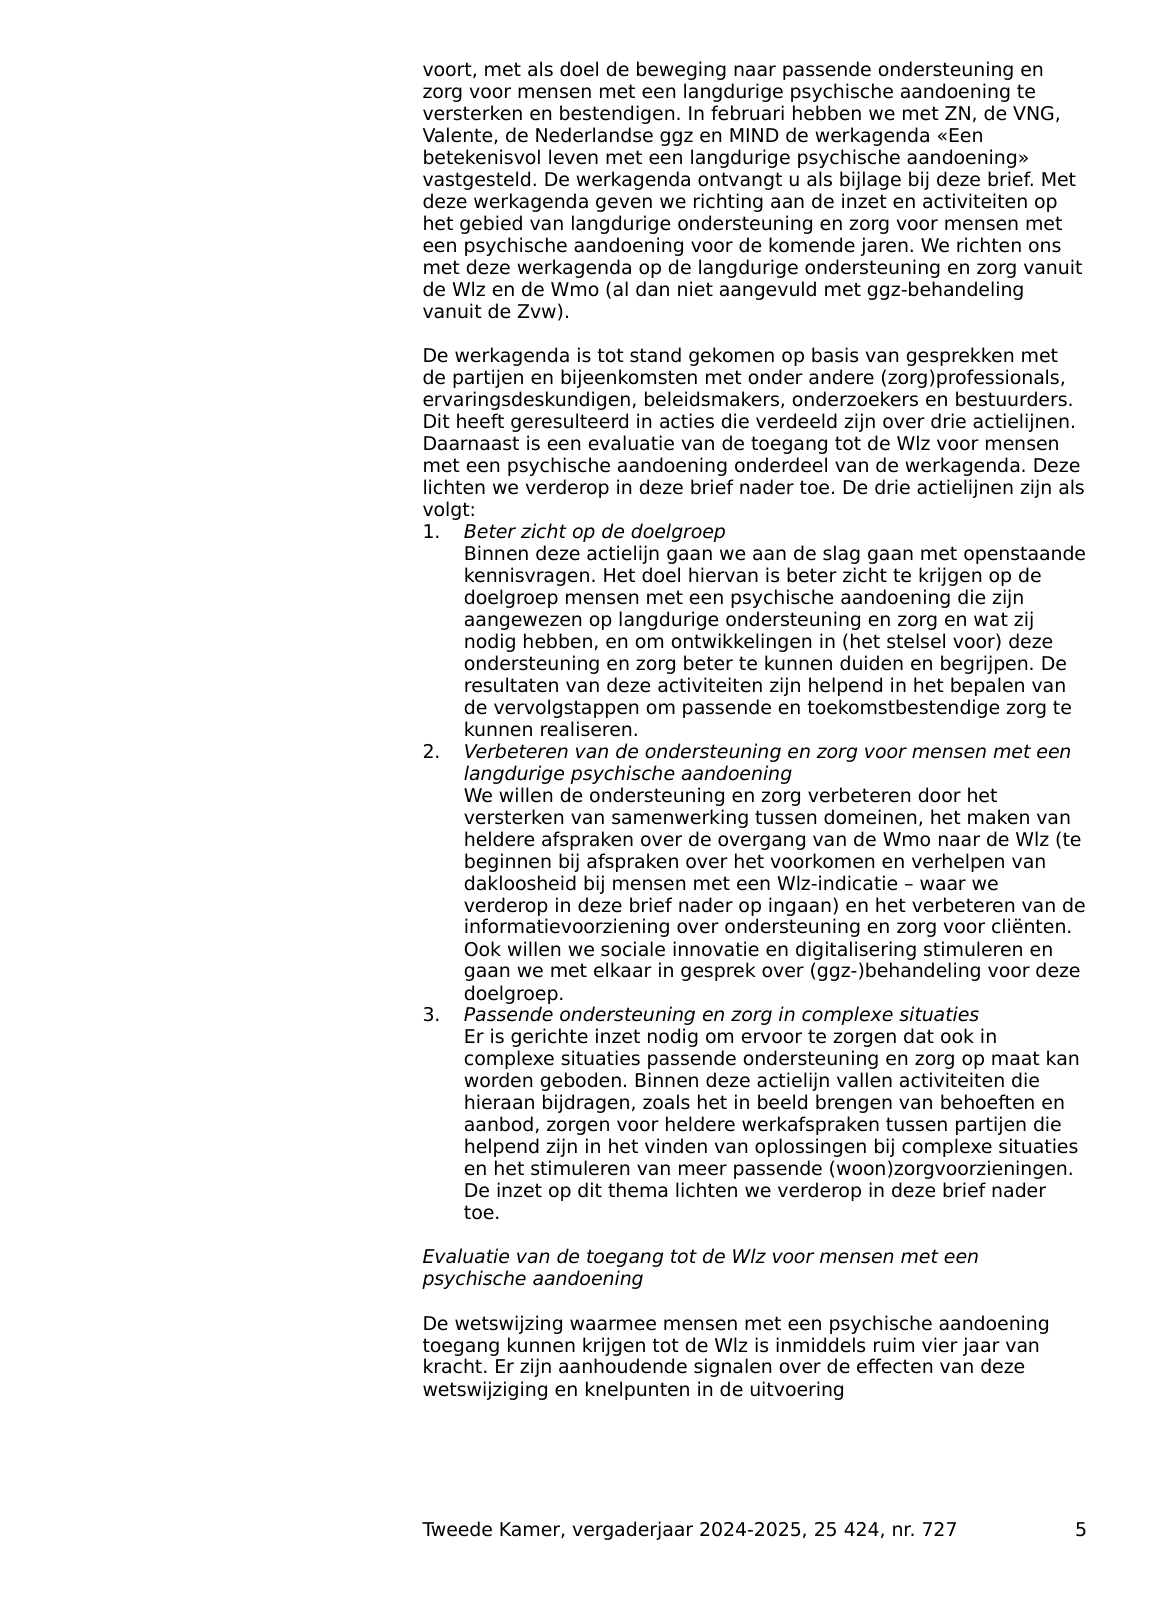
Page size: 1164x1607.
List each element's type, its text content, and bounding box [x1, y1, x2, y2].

subtitle Evaluatie van de toegang tot de Wlz voor mensen met een psychische aandoening [422, 1246, 1087, 1290]
text Binnen deze actielijn gaan we aan de slag gaan met openstaande kennisvragen. Het doel hiervan is beter zicht te krijgen op de doelgroep mensen met een psychische aandoening die zijn aangewezen op langdurige ondersteuning en zorg en wat zij nodig hebben, en om ontwikkelingen in (het stelsel voor) deze ondersteuning en zorg beter te kunnen duiden en begrijpen. De resultaten van deze activiteiten zijn helpend in het bepalen van de vervolgstappen om passende en toekomstbestendige zorg te kunnen realiseren. [464, 543, 1087, 741]
text De wetswijzing waarmee mensen met een psychische aandoening toegang kunnen krijgen tot de Wlz is inmiddels ruim vier jaar van kracht. Er zijn aanhoudende signalen over de effecten van deze wetswijziging en knelpunten in de uitvoering [422, 1312, 1087, 1400]
text 1. Beter zicht op de doelgroep [422, 521, 1087, 543]
text De werkagenda is tot stand gekomen op basis van gesprekken met de partijen en bijeenkomsten met onder andere (zorg)professionals, ervaringsdeskundigen, beleidsmakers, onderzoekers en bestuurders. Dit heeft geresulteerd in acties die verdeeld zijn over drie actielijnen. Daarnaast is een evaluatie van de toegang tot de Wlz voor mensen met een psychische aandoening onderdeel van de werkagenda. Deze lichten we verderop in deze brief nader toe. De drie actielijnen zijn als volgt: [422, 345, 1087, 521]
text We willen de ondersteuning en zorg verbeteren door het versterken van samenwerking tussen domeinen, het maken van heldere afspraken over de overgang van de Wmo naar de Wlz (te beginnen bij afspraken over het voorkomen en verhelpen van dakloosheid bij mensen met een Wlz-indicatie – waar we verderop in deze brief nader op ingaan) en het verbeteren van de informatievoorziening over ondersteuning en zorg voor cliënten. Ook willen we sociale innovatie en digitalisering stimuleren en gaan we met elkaar in gesprek over (ggz-)behandeling voor deze doelgroep. [464, 784, 1087, 1004]
text Er is gerichte inzet nodig om ervoor te zorgen dat ook in complexe situaties passende ondersteuning en zorg op maat kan worden geboden. Binnen deze actielijn vallen activiteiten die hieraan bijdragen, zoals het in beeld brengen van behoeften en aanbod, zorgen voor heldere werkafspraken tussen partijen die helpend zijn in het vinden van oplossingen bij complexe situaties en het stimuleren van meer passende (woon)zorgvoorzieningen. De inzet op dit thema lichten we verderop in deze brief nader toe. [464, 1026, 1087, 1224]
text 2. Verbeteren van de ondersteuning en zorg voor mensen met een langdurige psychische aandoening [422, 741, 1087, 784]
text 3. Passende ondersteuning en zorg in complexe situaties [422, 1004, 1087, 1026]
text voort, met als doel de beweging naar passende ondersteuning en zorg voor mensen met een langdurige psychische aandoening te versterken en bestendigen. In februari hebben we met ZN, de VNG, Valente, de Nederlandse ggz en MIND de werkagenda «Een betekenisvol leven met een langdurige psychische aandoening» vastgesteld. De werkagenda ontvangt u als bijlage bij deze brief. Met deze werkagenda geven we richting aan de inzet en activiteiten op het gebied van langdurige ondersteuning en zorg voor mensen met een psychische aandoening voor de komende jaren. We richten ons met deze werkagenda op de langdurige ondersteuning en zorg vanuit de Wlz en de Wmo (al dan niet aangevuld met ggz-behandeling vanuit de Zvw). [422, 59, 1087, 323]
